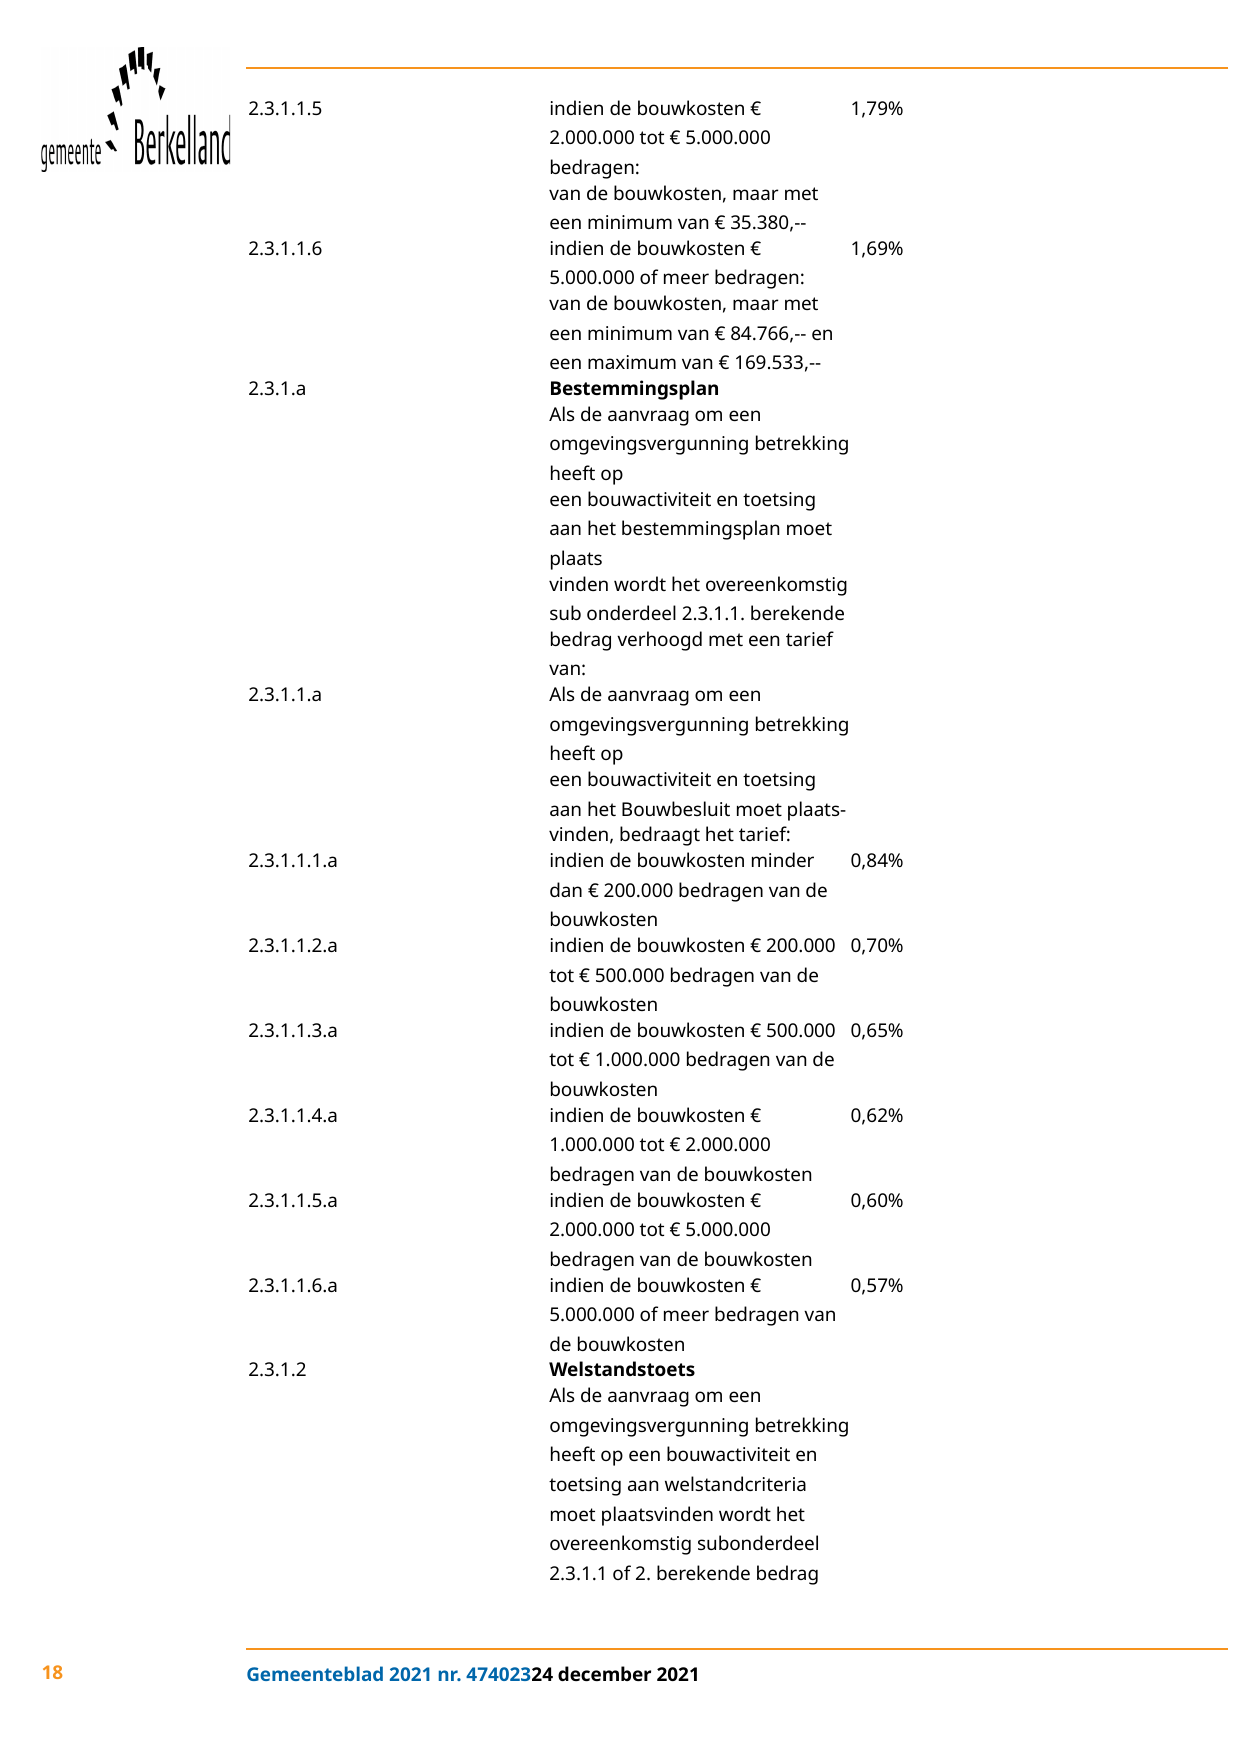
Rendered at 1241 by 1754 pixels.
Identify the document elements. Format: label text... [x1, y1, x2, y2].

table_cell indien de bouwkosten € 500.000 tot € 1.000.000 bedragen van de bouwkosten [549, 1017, 850, 1102]
table_cell van de bouwkosten, maar met een minimum van € 35.380,-- [549, 180, 850, 235]
table_cell indien de bouwkosten € 5.000.000 of meer bedragen: [549, 235, 850, 290]
table_cell Als de aanvraag om een omgevingsvergunning betrekking heeft op [549, 401, 850, 486]
table_cell [850, 401, 1152, 486]
table_cell Bestemmingsplan [549, 375, 850, 401]
table_cell Als de aanvraag om een omgevingsvergunning betrekking heeft op [549, 681, 850, 766]
table_cell indien de bouwkosten € 2.000.000 tot € 5.000.000 bedragen: [549, 95, 850, 180]
table_cell 2.3.1.1.3.a [248, 1017, 549, 1102]
table_cell 0,84% [850, 847, 1152, 932]
table_cell [850, 822, 1152, 847]
table_cell vinden wordt het overeenkomstig sub onderdeel 2.3.1.1. berekende [549, 571, 850, 626]
table_cell van de bouwkosten, maar met een minimum van € 84.766,-- en een maximum van € 169.533,-- [549, 290, 850, 375]
table_cell 2.3.1.1.5.a [248, 1187, 549, 1272]
table_cell 0,57% [850, 1272, 1152, 1357]
table_cell 2.3.1.a [248, 375, 549, 681]
table_cell [850, 681, 1152, 766]
table_cell 0,62% [850, 1102, 1152, 1187]
table_cell 2.3.1.1.5 [248, 95, 549, 235]
table_cell [850, 486, 1152, 571]
picture [41, 47, 231, 172]
table_cell Welstandstoets [549, 1357, 850, 1382]
table_cell 0,70% [850, 932, 1152, 1017]
table_cell 2.3.1.1.6.a [248, 1272, 549, 1357]
table_cell bedrag verhoogd met een tarief van: [549, 626, 850, 681]
table_cell een bouwactiviteit en toetsing aan het bestemmingsplan moet plaats [549, 486, 850, 571]
table_cell 2.3.1.1.1.a [248, 847, 549, 932]
table_cell 2.3.1.1.4.a [248, 1102, 549, 1187]
table_cell 0,60% [850, 1187, 1152, 1272]
table_cell indien de bouwkosten € 1.000.000 tot € 2.000.000 bedragen van de bouwkosten [549, 1102, 850, 1187]
table_cell 1,79% [850, 95, 1152, 235]
table_cell 2.3.1.2 [248, 1357, 549, 1586]
table_cell [850, 375, 1152, 401]
table_cell [850, 571, 1152, 626]
table_cell [850, 1357, 1152, 1382]
table_cell 2.3.1.1.6 [248, 235, 549, 375]
table_cell 1,69% [850, 235, 1152, 375]
table_cell 0,65% [850, 1017, 1152, 1102]
table_cell een bouwactiviteit en toetsing aan het Bouwbesluit moet plaats- [549, 766, 850, 822]
table_cell indien de bouwkosten € 2.000.000 tot € 5.000.000 bedragen van de bouwkosten [549, 1187, 850, 1272]
table_cell 2.3.1.1.2.a [248, 932, 549, 1017]
table_cell Als de aanvraag om een omgevingsvergunning betrekking heeft op een bouwactiviteit en toetsing aan welstandcriteria moet plaatsvinden wordt het overeenkomstig subonderdeel 2.3.1.1 of 2. berekende bedrag [549, 1383, 850, 1586]
table_cell indien de bouwkosten € 200.000 tot € 500.000 bedragen van de bouwkosten [549, 932, 850, 1017]
table_cell [850, 766, 1152, 822]
table_cell indien de bouwkosten € 5.000.000 of meer bedragen van de bouwkosten [549, 1272, 850, 1357]
table_cell [850, 1383, 1152, 1586]
table_cell [850, 626, 1152, 681]
table_cell vinden, bedraagt het tarief: [549, 822, 850, 847]
table_cell indien de bouwkosten minder dan € 200.000 bedragen van de bouwkosten [549, 847, 850, 932]
table_cell 2.3.1.1.a [248, 681, 549, 847]
